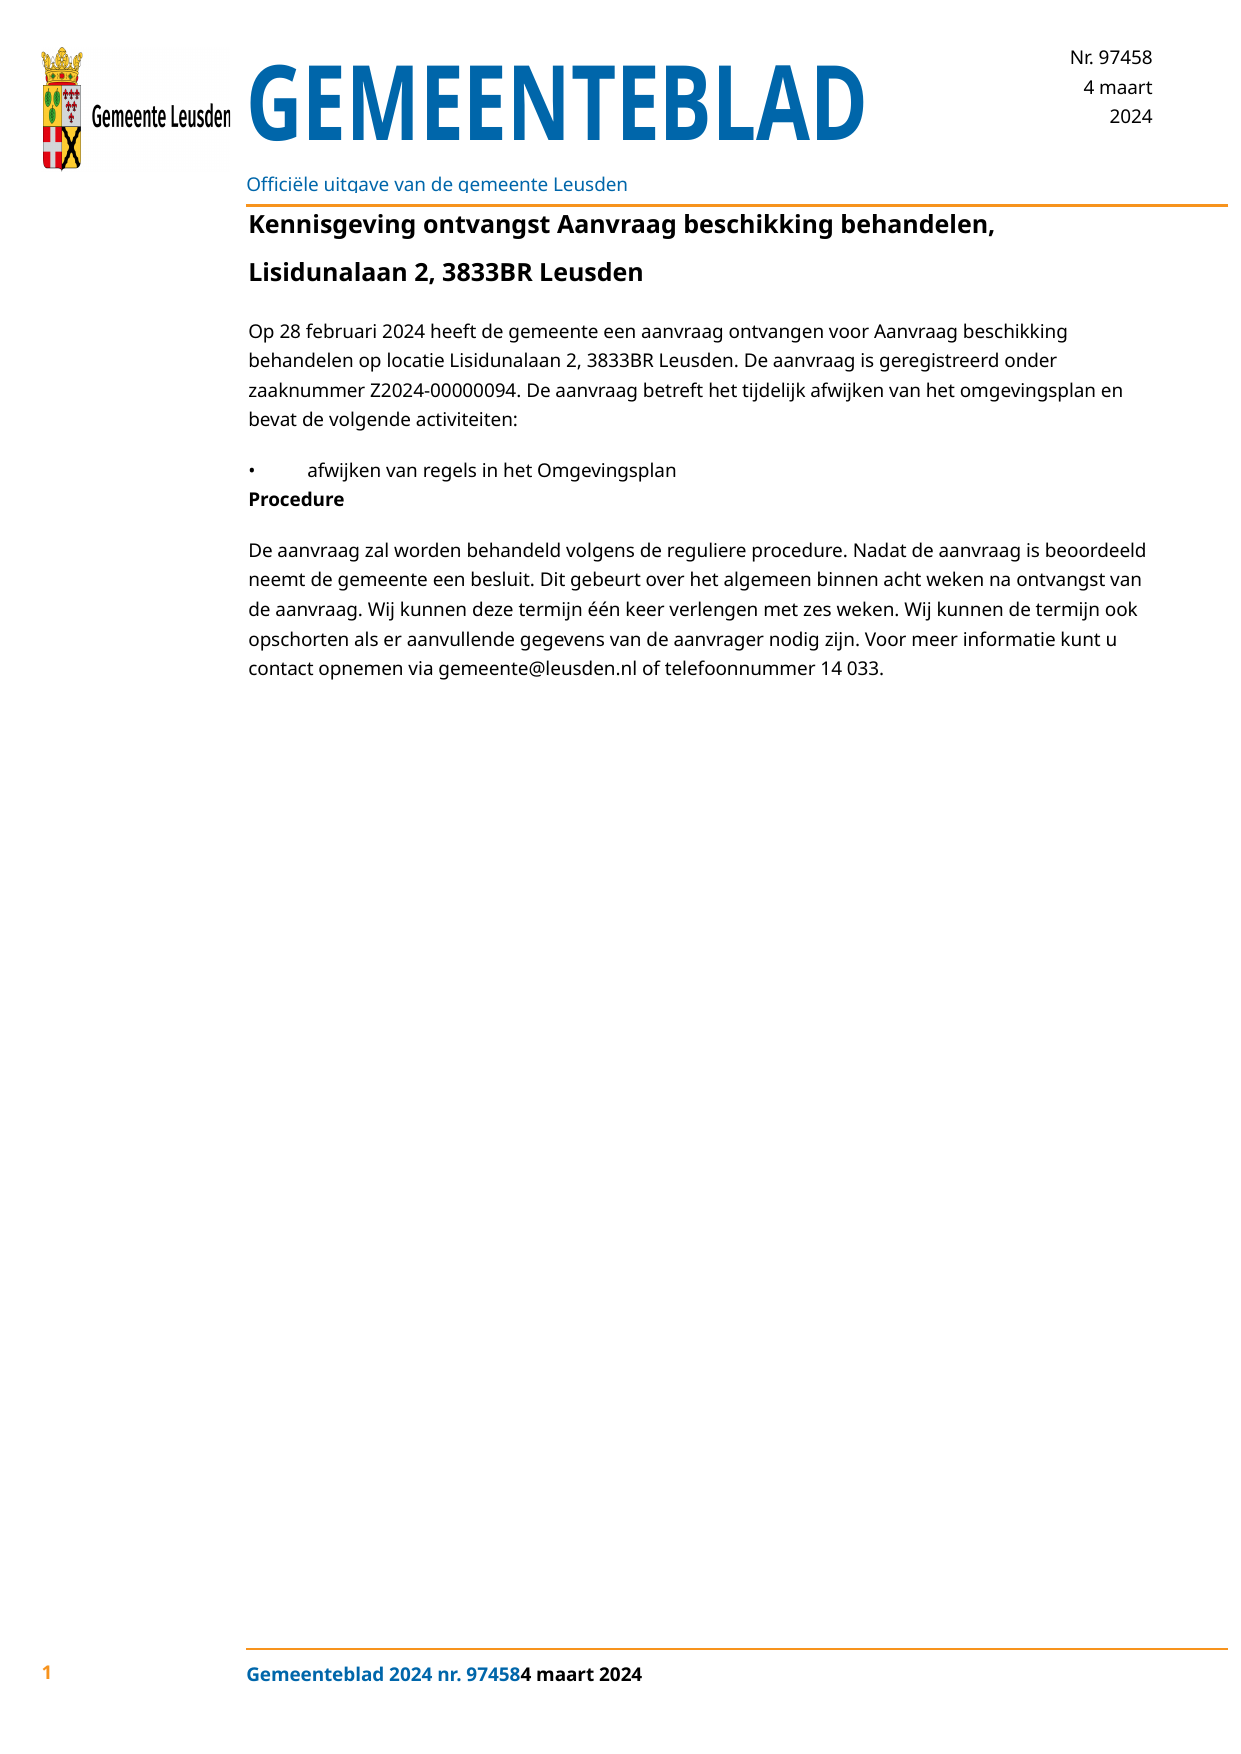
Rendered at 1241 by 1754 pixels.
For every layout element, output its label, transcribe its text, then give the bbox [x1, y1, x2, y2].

text Procedure [248, 487, 1152, 512]
text De aanvraag zal worden behandeld volgens de reguliere procedure. Nadat de aanvraag is beoordeeld neemt de gemeente een besluit. Dit gebeurt over het algemeen binnen acht weken na ontvangst van de aanvraag. Wij kunnen deze termijn één keer verlengen met zes weken. Wij kunnen de termijn ook opschorten als er aanvullende gegevens van de aanvrager nodig zijn. Voor meer informatie kunt u contact opnemen via gemeente@leusden.nl of telefoonnummer 14 033. [248, 537, 1152, 681]
text Kennisgeving ontvangst Aanvraag beschikking behandelen, Lisidunalaan 2, 3833BR Leusden [248, 207, 1152, 288]
text Op 28 februari 2024 heeft de gemeente een aanvraag ontvangen voor Aanvraag beschikking behandelen op locatie Lisidunalaan 2, 3833BR Leusden. De aanvraag is geregistreerd onder zaaknummer Z2024-00000094. De aanvraag betreft het tijdelijk afwijken van het omgevingsplan en bevat de volgende activiteiten: [248, 318, 1152, 432]
list afwijken van regels in het Omgevingsplan [248, 457, 1152, 483]
picture [41, 47, 231, 172]
